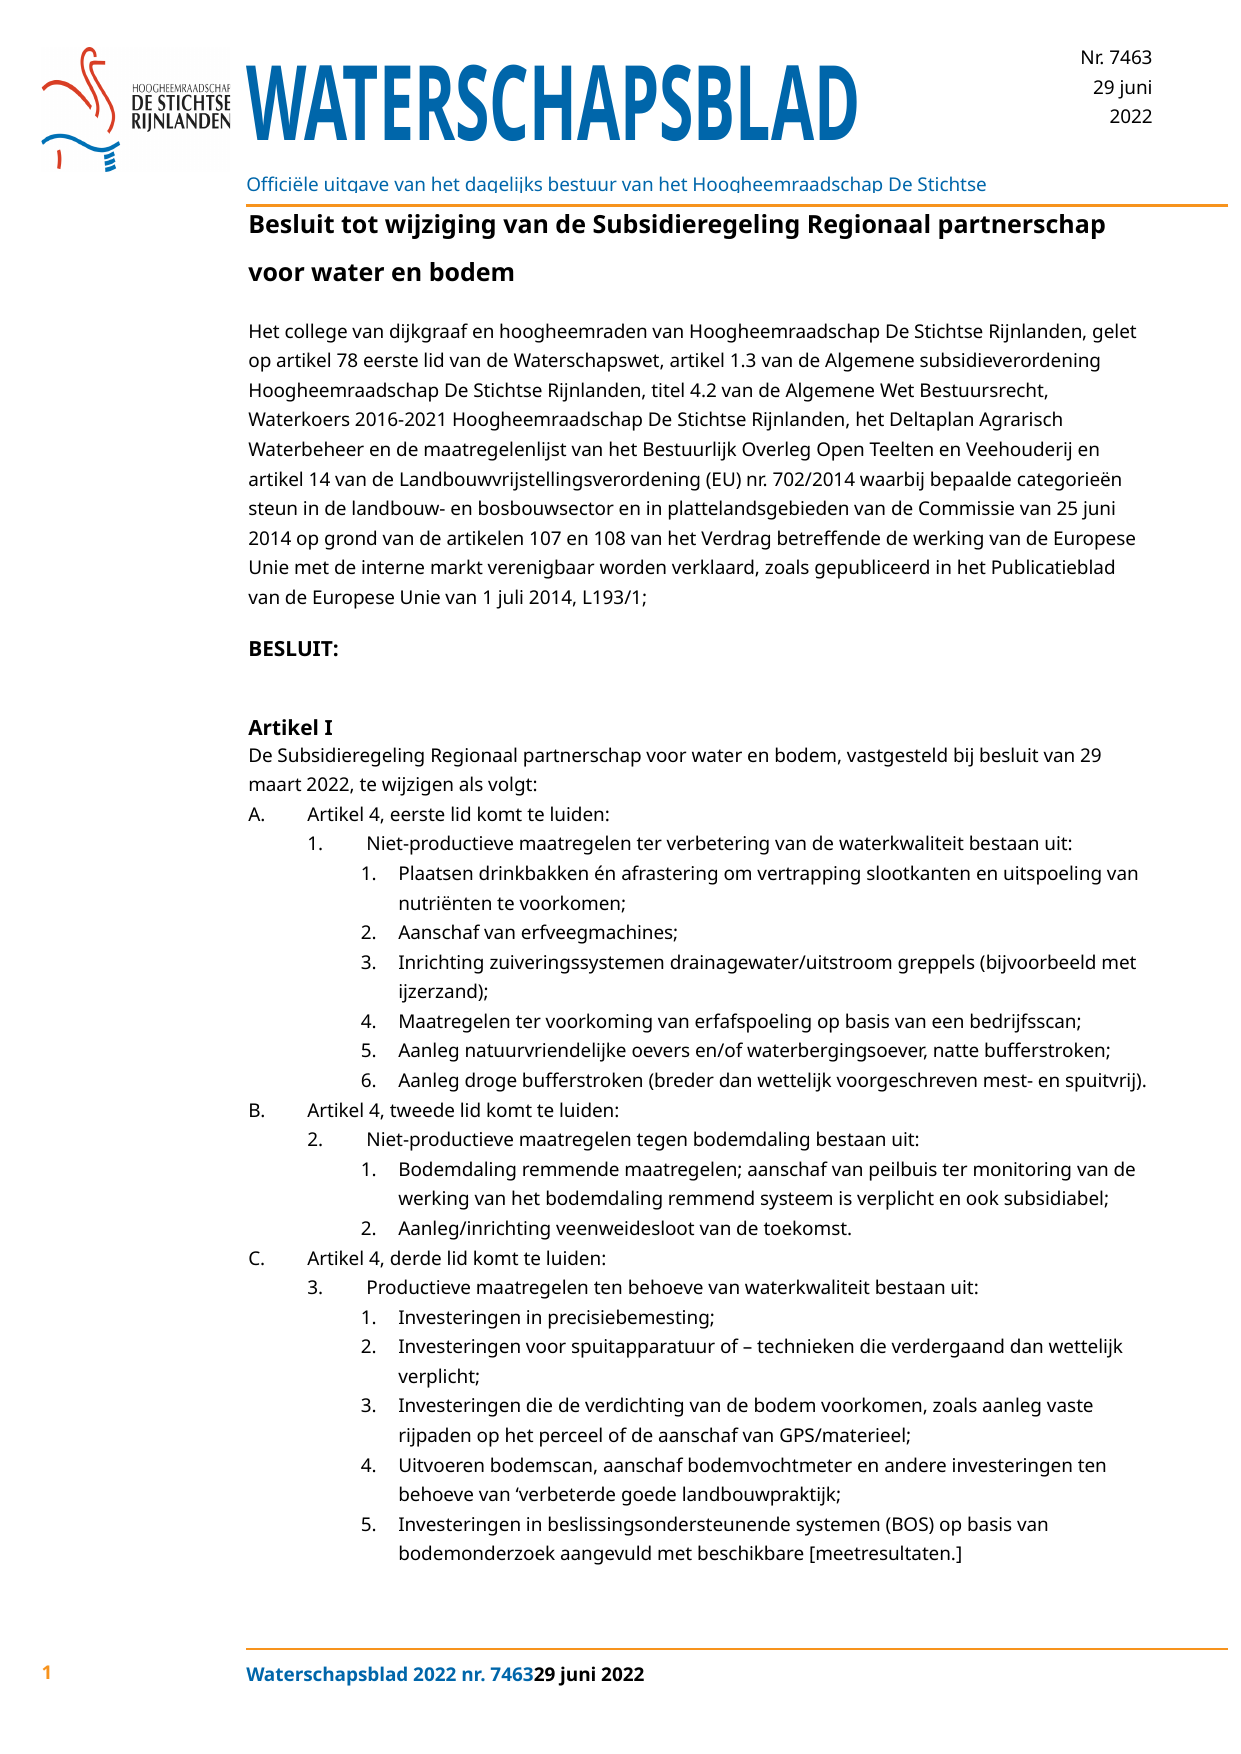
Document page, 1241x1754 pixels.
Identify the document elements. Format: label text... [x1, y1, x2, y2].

list Plaatsen drinkbakken én afrastering om vertrapping slootkanten en uitspoeling van nutriënten te voorkomen; [361, 860, 1152, 916]
list Investeringen in beslissingsondersteunende systemen (BOS) op basis van bodemonderzoek aangevuld met beschikbare [meetresultaten.] [361, 1511, 1152, 1566]
list Niet-productieve maatregelen ter verbetering van de waterkwaliteit bestaan uit: [307, 831, 1152, 856]
text BESLUIT: [248, 634, 1152, 663]
list Investeringen voor spuitapparatuur of – technieken die verdergaand dan wettelijk verplicht; [361, 1333, 1152, 1389]
picture [41, 47, 231, 172]
list Bodemdaling remmende maatregelen; aanschaf van peilbuis ter monitoring van de werking van het bodemdaling remmend systeem is verplicht en ook subsidiabel; [361, 1156, 1152, 1211]
list Artikel 4, eerste lid komt te luiden: [248, 801, 1152, 827]
list Aanleg droge bufferstroken (breder dan wettelijk voorgeschreven mest- en spuitvrij). [361, 1067, 1152, 1093]
list Aanschaf van erfveegmachines; [361, 919, 1152, 945]
list Investeringen die de verdichting van de bodem voorkomen, zoals aanleg vaste rijpaden op het perceel of de aanschaf van GPS/materieel; [361, 1393, 1152, 1448]
list Uitvoeren bodemscan, aanschaf bodemvochtmeter en andere investeringen ten behoeve van ‘verbeterde goede landbouwpraktijk; [361, 1452, 1152, 1507]
list Productieve maatregelen ten behoeve van waterkwaliteit bestaan uit: [307, 1274, 1152, 1300]
list Maatregelen ter voorkoming van erfafspoeling op basis van een bedrijfsscan; [361, 1008, 1152, 1034]
list Artikel 4, tweede lid komt te luiden: [248, 1097, 1152, 1123]
list Aanleg/inrichting veenweidesloot van de toekomst. [361, 1215, 1152, 1241]
list Artikel 4, derde lid komt te luiden: [248, 1245, 1152, 1271]
text Het college van dijkgraaf en hoogheemraden van Hoogheemraadschap De Stichtse Rijnlanden, gelet op artikel 78 eerste lid van de Waterschapswet, artikel 1.3 van de Algemene subsidieverordening Hoogheemraadschap De Stichtse Rijnlanden, titel 4.2 van de Algemene Wet Bestuursrecht, Waterkoers 2016-2021 Hoogheemraadschap De Stichtse Rijnlanden, het Deltaplan Agrarisch Waterbeheer en de maatregelenlijst van het Bestuurlijk Overleg Open Teelten en Veehouderij en artikel 14 van de Landbouwvrijstellingsverordening (EU) nr. 702/2014 waarbij bepaalde categorieën steun in de landbouw- en bosbouwsector en in plattelandsgebieden van de Commissie van 25 juni 2014 op grond van de artikelen 107 en 108 van het Verdrag betreffende de werking van de Europese Unie met de interne markt verenigbaar worden verklaard, zoals gepubliceerd in het Publicatieblad van de Europese Unie van 1 juli 2014, L193/1; [248, 318, 1152, 610]
list Inrichting zuiveringssystemen drainagewater/uitstroom greppels (bijvoorbeeld met ijzerzand); [361, 949, 1152, 1004]
text Artikel I [248, 713, 1152, 742]
text Besluit tot wijziging van de Subsidieregeling Regionaal partnerschap voor water en bodem [248, 207, 1152, 288]
list Niet-productieve maatregelen tegen bodemdaling bestaan uit: [307, 1126, 1152, 1152]
list Aanleg natuurvriendelijke oevers en/of waterbergingsoever, natte bufferstroken; [361, 1038, 1152, 1063]
list Investeringen in precisiebemesting; [361, 1304, 1152, 1330]
text De Subsidieregeling Regionaal partnerschap voor water en bodem, vastgesteld bij besluit van 29 maart 2022, te wijzigen als volgt: [248, 742, 1152, 797]
